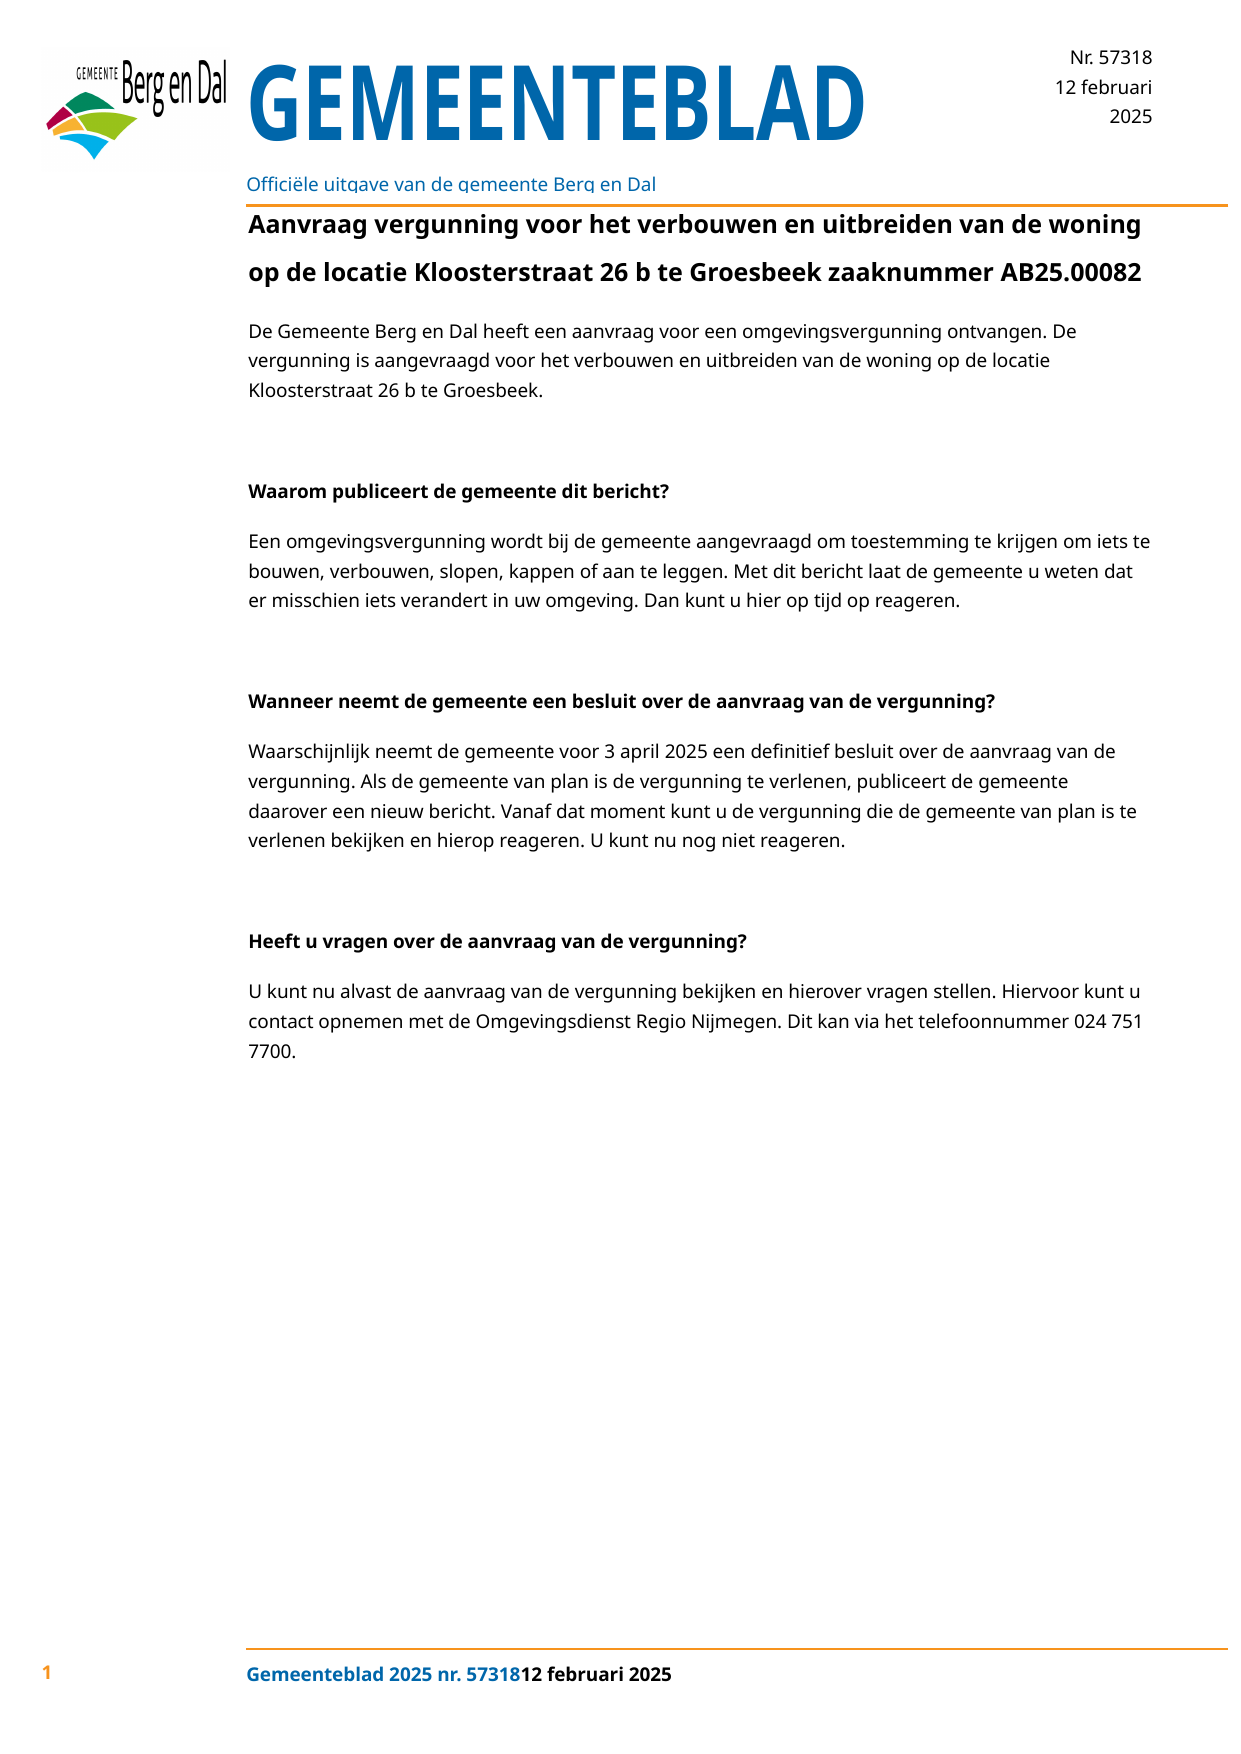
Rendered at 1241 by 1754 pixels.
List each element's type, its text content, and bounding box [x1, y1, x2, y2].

text Een omgevingsvergunning wordt bij de gemeente aangevraagd om toestemming te krijgen om iets te bouwen, verbouwen, slopen, kappen of aan te leggen. Met dit bericht laat de gemeente u weten dat er misschien iets verandert in uw omgeving. Dan kunt u hier op tijd op reageren. [248, 528, 1152, 613]
picture [41, 47, 231, 172]
text Heeft u vragen over de aanvraag van de vergunning? [248, 928, 1152, 954]
text Wanneer neemt de gemeente een besluit over de aanvraag van de vergunning? [248, 688, 1152, 714]
text Aanvraag vergunning voor het verbouwen en uitbreiden van de woning op de locatie Kloosterstraat 26 b te Groesbeek zaaknummer AB25.00082 [248, 207, 1152, 288]
text De Gemeente Berg en Dal heeft een aanvraag voor een omgevingsvergunning ontvangen. De vergunning is aangevraagd voor het verbouwen en uitbreiden van de woning op de locatie Kloosterstraat 26 b te Groesbeek. [248, 318, 1152, 403]
text U kunt nu alvast de aanvraag van de vergunning bekijken en hierover vragen stellen. Hiervoor kunt u contact opnemen met de Omgevingsdienst Regio Nijmegen. Dit kan via het telefoonnummer 024 751 7700. [248, 979, 1152, 1064]
text Waarschijnlijk neemt de gemeente voor 3 april 2025 een definitief besluit over de aanvraag van de vergunning. Als de gemeente van plan is de vergunning te verlenen, publiceert de gemeente daarover een nieuw bericht. Vanaf dat moment kunt u de vergunning die de gemeente van plan is te verlenen bekijken en hierop reageren. U kunt nu nog niet reageren. [248, 739, 1152, 853]
text Waarom publiceert de gemeente dit bericht? [248, 478, 1152, 504]
